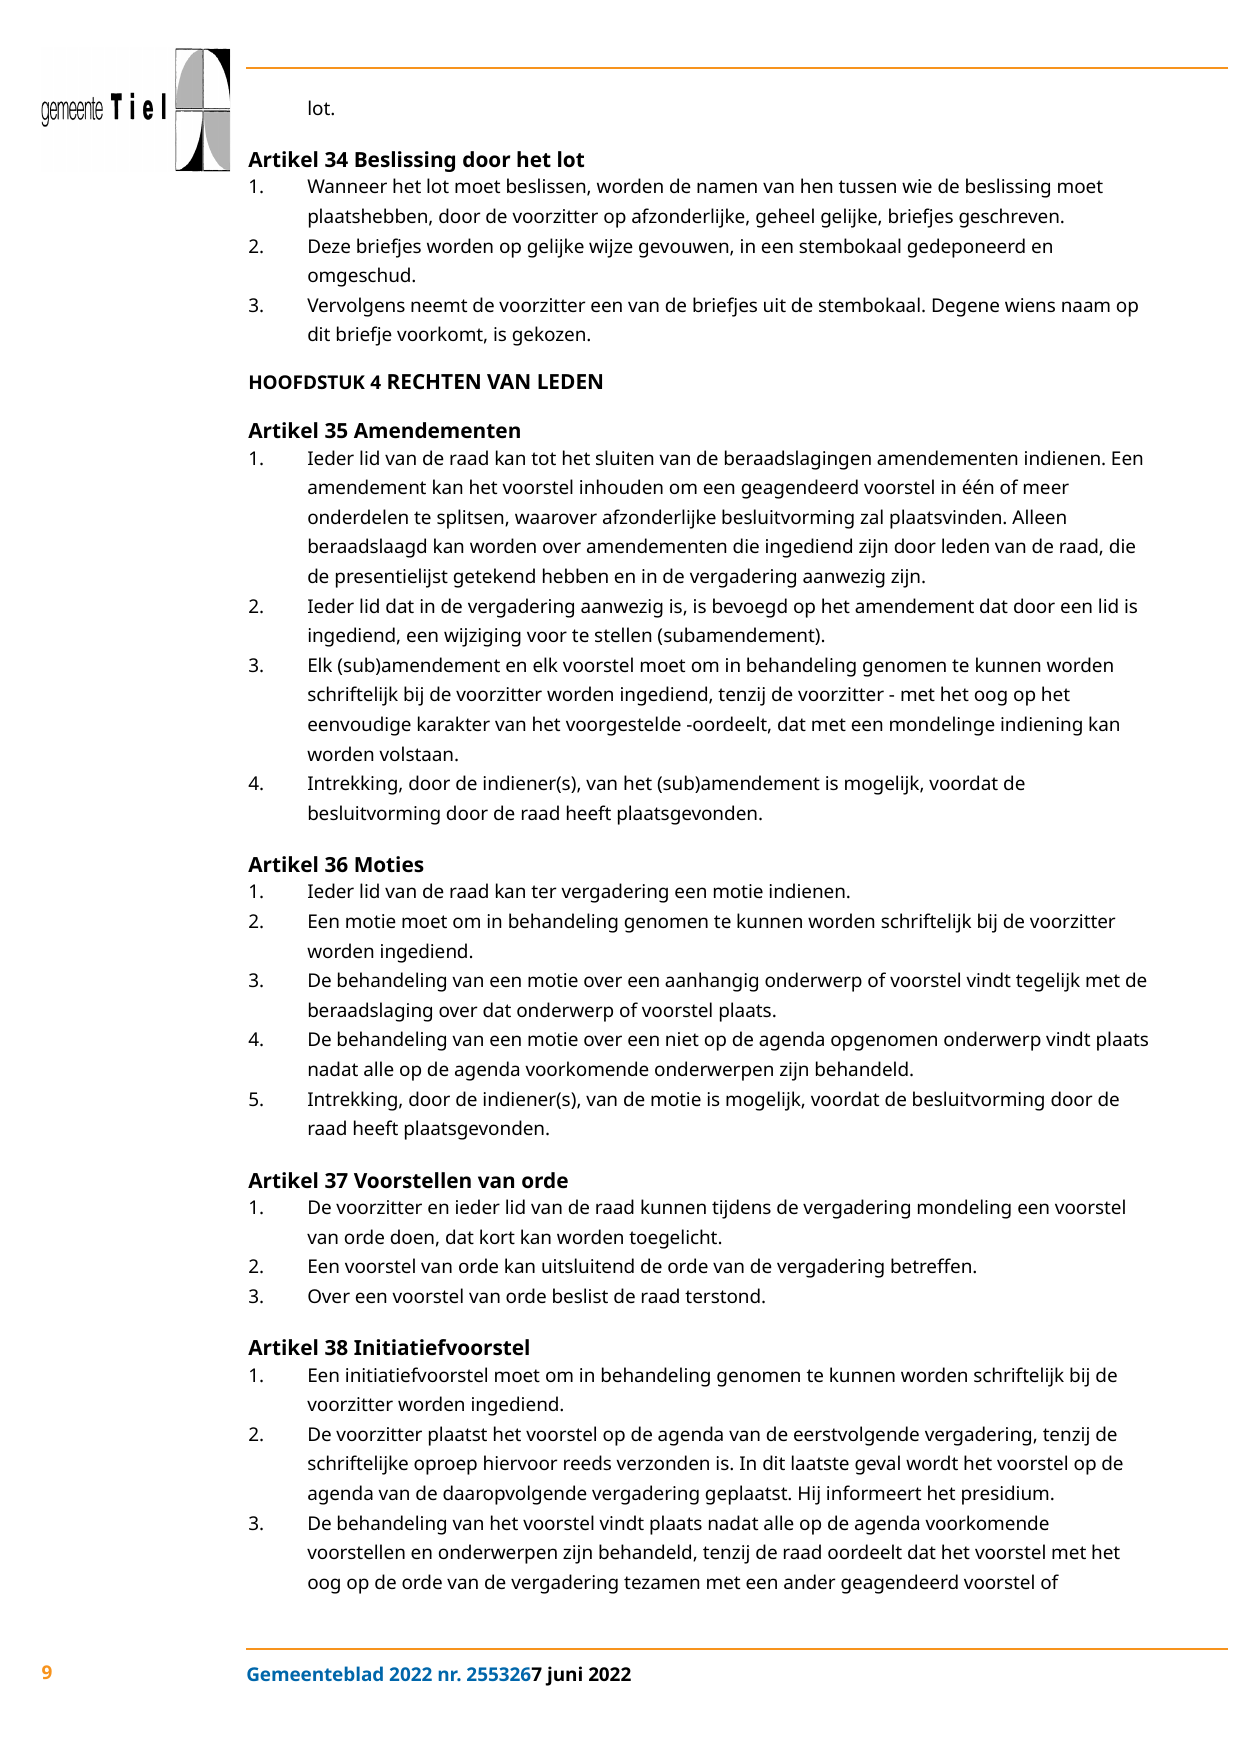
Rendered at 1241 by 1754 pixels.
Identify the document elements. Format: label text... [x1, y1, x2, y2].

text Artikel 34 Beslissing door het lot [248, 145, 1152, 174]
text Artikel 38 Initiatiefvoorstel [248, 1333, 1152, 1362]
list Ieder lid van de raad kan tot het sluiten van de beraadslagingen amendementen indienen. Een amendement kan het voorstel inhouden om een geagendeerd voorstel in één of meer onderdelen te splitsen, waarover afzonderlijke besluitvorming zal plaatsvinden. Alleen beraadslaagd kan worden over amendementen die ingediend zijn door leden van de raad, die de presentielijst getekend hebben en in de vergadering aanwezig zijn. [248, 445, 1152, 589]
list Vervolgens neemt de voorzitter een van de briefjes uit de stembokaal. Degene wiens naam op dit briefje voorkomt, is gekozen. [248, 292, 1152, 347]
list Over een voorstel van orde beslist de raad terstond. [248, 1283, 1152, 1309]
list Wanneer het lot moet beslissen, worden de namen van hen tussen wie de beslissing moet plaatshebben, door de voorzitter op afzonderlijke, geheel gelijke, briefjes geschreven. [248, 174, 1152, 229]
list Intrekking, door de indiener(s), van het (sub)amendement is mogelijk, voordat de besluitvorming door de raad heeft plaatsgevonden. [248, 770, 1152, 826]
text Artikel 37 Voorstellen van orde [248, 1166, 1152, 1194]
text Artikel 35 Amendementen [248, 416, 1152, 445]
text Artikel 36 Moties [248, 850, 1152, 879]
list Elk (sub)amendement en elk voorstel moet om in behandeling genomen te kunnen worden schriftelijk bij de voorzitter worden ingediend, tenzij de voorzitter - met het oog op het eenvoudige karakter van het voorgestelde -oordeelt, dat met een mondelinge indiening kan worden volstaan. [248, 652, 1152, 766]
list De voorzitter plaatst het voorstel op de agenda van de eerstvolgende vergadering, tenzij de schriftelijke oproep hiervoor reeds verzonden is. In dit laatste geval wordt het voorstel op de agenda van de daaropvolgende vergadering geplaatst. Hij informeert het presidium. [248, 1421, 1152, 1506]
list Een initiatiefvoorstel moet om in behandeling genomen te kunnen worden schriftelijk bij de voorzitter worden ingediend. [248, 1362, 1152, 1417]
list Intrekking, door de indiener(s), van de motie is mogelijk, voordat de besluitvorming door de raad heeft plaatsgevonden. [248, 1086, 1152, 1141]
list Ieder lid dat in de vergadering aanwezig is, is bevoegd op het amendement dat door een lid is ingediend, een wijziging voor te stellen (subamendement). [248, 593, 1152, 648]
list De behandeling van een motie over een niet op de agenda opgenomen onderwerp vindt plaats nadat alle op de agenda voorkomende onderwerpen zijn behandeld. [248, 1027, 1152, 1082]
picture [41, 47, 231, 172]
list Een motie moet om in behandeling genomen te kunnen worden schriftelijk bij de voorzitter worden ingediend. [248, 908, 1152, 964]
list lot. [248, 95, 1152, 121]
list De voorzitter en ieder lid van de raad kunnen tijdens de vergadering mondeling een voorstel van orde doen, dat kort kan worden toegelicht. [248, 1194, 1152, 1249]
text HOOFDSTUK 4 RECHTEN VAN LEDEN [248, 367, 1152, 396]
list Ieder lid van de raad kan ter vergadering een motie indienen. [248, 879, 1152, 904]
list De behandeling van een motie over een aanhangig onderwerp of voorstel vindt tegelijk met de beraadslaging over dat onderwerp of voorstel plaats. [248, 967, 1152, 1023]
list Deze briefjes worden op gelijke wijze gevouwen, in een stembokaal gedeponeerd en omgeschud. [248, 233, 1152, 288]
list De behandeling van het voorstel vindt plaats nadat alle op de agenda voorkomende voorstellen en onderwerpen zijn behandeld, tenzij de raad oordeelt dat het voorstel met het oog op de orde van de vergadering tezamen met een ander geagendeerd voorstel of [248, 1510, 1152, 1595]
list Een voorstel van orde kan uitsluitend de orde van de vergadering betreffen. [248, 1253, 1152, 1279]
